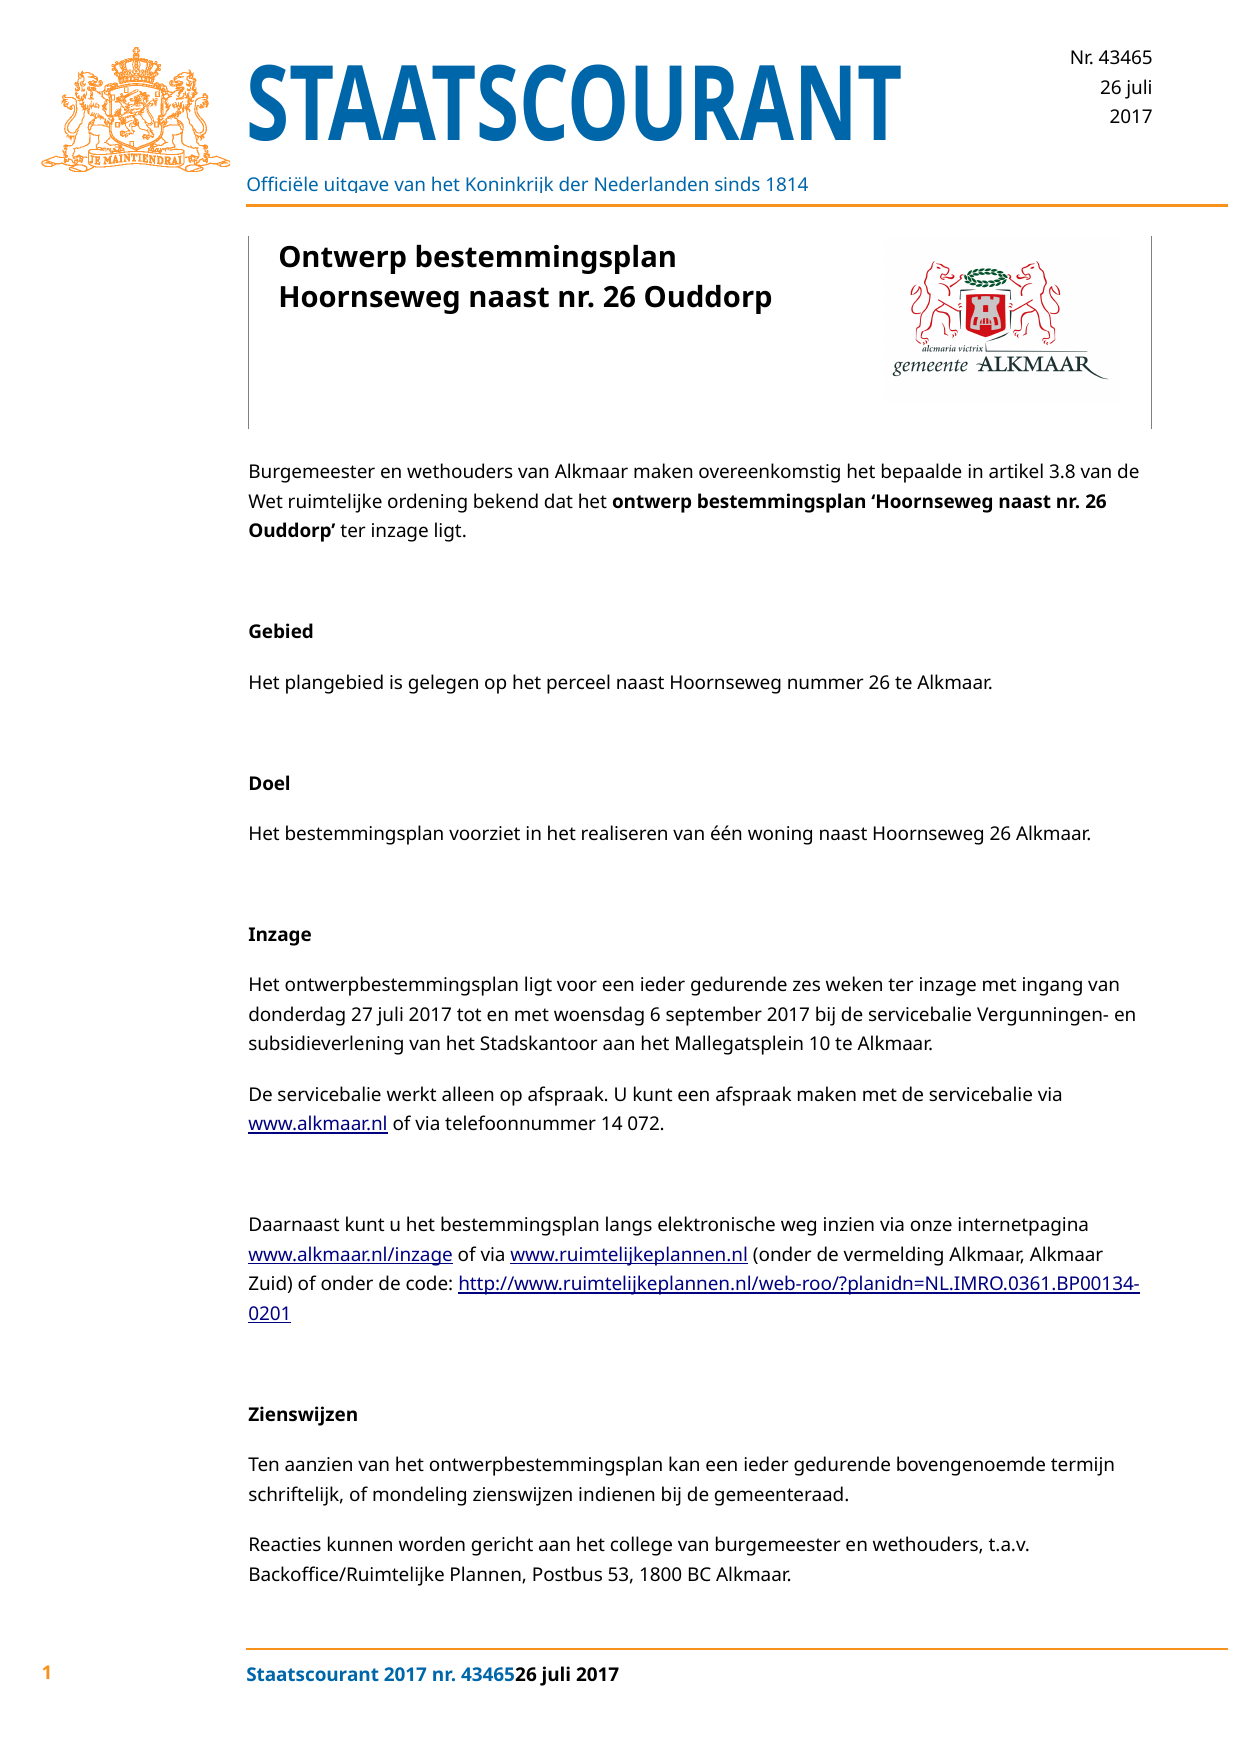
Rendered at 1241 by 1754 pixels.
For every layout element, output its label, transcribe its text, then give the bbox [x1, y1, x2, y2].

text Gebied [248, 618, 1152, 644]
text Inzage [248, 921, 1152, 947]
text Het bestemmingsplan voorziet in het realiseren van één woning naast Hoornseweg 26 Alkmaar. [248, 820, 1152, 846]
text Daarnaast kunt u het bestemmingsplan langs elektronische weg inzien via onze internetpagina www.alkmaar.nl/inzage of via www.ruimtelijkeplannen.nl (onder de vermelding Alkmaar, Alkmaar Zuid) of onder de code: http://www.ruimtelijkeplannen.nl/web-roo/?planidn=NL.IMRO.0361.BP00134-0201 [248, 1211, 1152, 1326]
picture [882, 236, 1119, 404]
table_header Ontwerp bestemmingsplan Hoornseweg naast nr. 26 Ouddorp [249, 236, 850, 429]
text Doel [248, 770, 1152, 796]
table_header [850, 236, 1151, 429]
text Zienswijzen [248, 1401, 1152, 1427]
text De servicebalie werkt alleen op afspraak. U kunt een afspraak maken met de servicebalie via www.alkmaar.nl of via telefoonnummer 14 072. [248, 1081, 1152, 1136]
text Ten aanzien van het ontwerpbestemmingsplan kan een ieder gedurende bovengenoemde termijn schriftelijk, of mondeling zienswijzen indienen bij de gemeenteraad. [248, 1451, 1152, 1507]
text Reacties kunnen worden gericht aan het college van burgemeester en wethouders, t.a.v. Backoffice/Ruimtelijke Plannen, Postbus 53, 1800 BC Alkmaar. [248, 1531, 1152, 1587]
text Het ontwerpbestemmingsplan ligt voor een ieder gedurende zes weken ter inzage met ingang van donderdag 27 juli 2017 tot en met woensdag 6 september 2017 bij de servicebalie Vergunningen- en subsidieverlening van het Stadskantoor aan het Mallegatsplein 10 te Alkmaar. [248, 971, 1152, 1056]
picture [41, 47, 231, 172]
text Het plangebied is gelegen op het perceel naast Hoornseweg nummer 26 te Alkmaar. [248, 669, 1152, 695]
text Burgemeester en wethouders van Alkmaar maken overeenkomstig het bepaalde in artikel 3.8 van de Wet ruimtelijke ordening bekend dat het ontwerp bestemmingsplan ‘Hoornseweg naast nr. 26 Ouddorp’ ter inzage ligt. [248, 458, 1152, 543]
